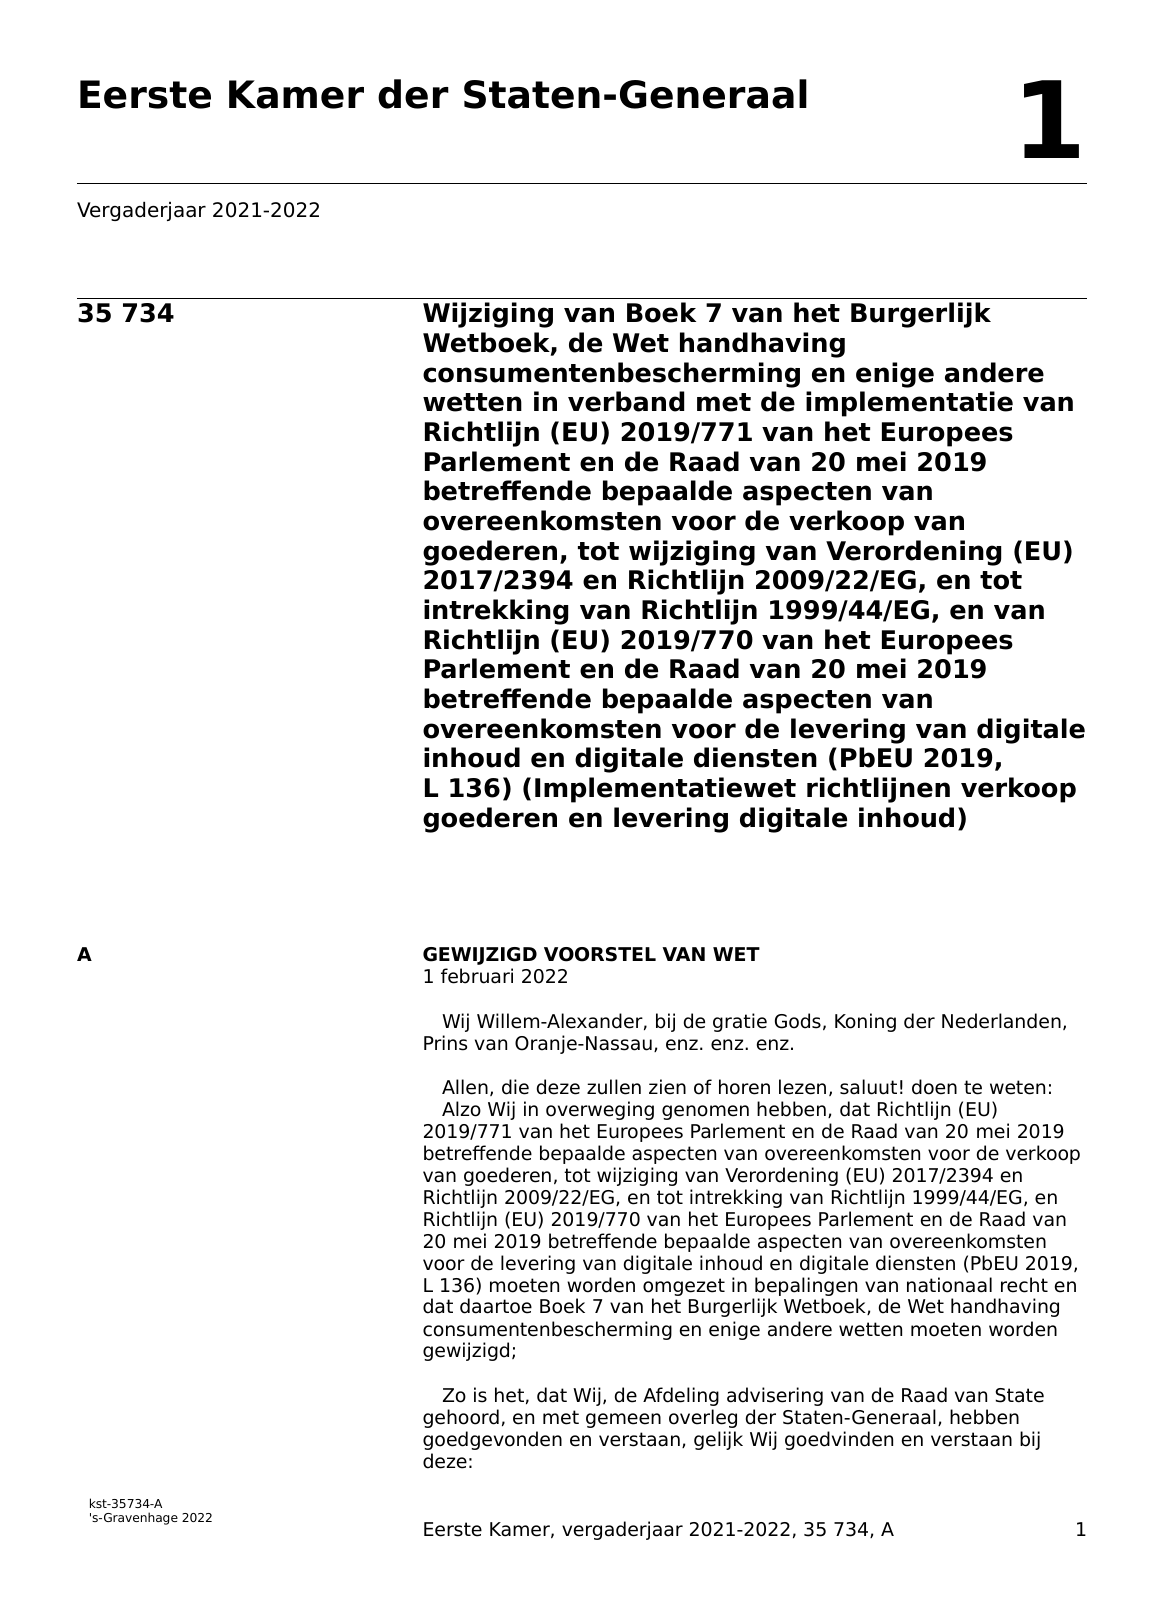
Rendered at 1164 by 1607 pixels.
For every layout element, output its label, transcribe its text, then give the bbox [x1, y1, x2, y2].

subtitle 35 734 Wijziging van Boek 7 van het Burgerlijk Wetboek, de Wet handhaving consumentenbescherming en enige andere wetten in verband met de implementatie van Richtlijn (EU) 2019/771 van het Europees Parlement en de Raad van 20 mei 2019 betreffende bepaalde aspecten van overeenkomsten voor de verkoop van goederen, tot wijziging van Verordening (EU) 2017/2394 en Richtlijn 2009/22/EG, en tot intrekking van Richtlijn 1999/44/EG, en van Richtlijn (EU) 2019/770 van het Europees Parlement en de Raad van 20 mei 2019 betreffende bepaalde aspecten van overeenkomsten voor de levering van digitale inhoud en digitale diensten (PbEU 2019, L 136) (Implementatiewet richtlijnen verkoop goederen en levering digitale inhoud) [77, 299, 1087, 833]
text Allen, die deze zullen zien of horen lezen, saluut! doen te weten: [422, 1077, 1087, 1099]
text 1 februari 2022 [422, 966, 1087, 988]
text kst-35734-A [88, 1497, 323, 1511]
table_header Eerste Kamer der Staten-Generaal [77, 59, 886, 183]
text Wij Willem-Alexander, bij de gratie Gods, Koning der Nederlanden, Prins van Oranje-Nassau, enz. enz. enz. [422, 1011, 1087, 1054]
subtitle A GEWIJZIGD VOORSTEL VAN WET [77, 944, 1087, 966]
text Zo is het, dat Wij, de Afdeling advisering van de Raad van State gehoord, en met gemeen overleg der Staten-Generaal, hebben goedgevonden en verstaan, gelijk Wij goedvinden en verstaan bij deze: [422, 1384, 1087, 1472]
text Alzo Wij in overweging genomen hebben, dat Richtlijn (EU) 2019/771 van het Europees Parlement en de Raad van 20 mei 2019 betreffende bepaalde aspecten van overeenkomsten voor de verkoop van goederen, tot wijziging van Verordening (EU) 2017/2394 en Richtlijn 2009/22/EG, en tot intrekking van Richtlijn 1999/44/EG, en Richtlijn (EU) 2019/770 van het Europees Parlement en de Raad van 20 mei 2019 betreffende bepaalde aspecten van overeenkomsten voor de levering van digitale inhoud en digitale diensten (PbEU 2019, L 136) moeten worden omgezet in bepalingen van nationaal recht en dat daartoe Boek 7 van het Burgerlijk Wetboek, de Wet handhaving consumentenbescherming en enige andere wetten moeten worden gewijzigd; [422, 1099, 1087, 1362]
text 's-Gravenhage 2022 [88, 1511, 323, 1525]
table_header 1 [886, 59, 1087, 183]
table_cell Vergaderjaar 2021-2022 [77, 184, 1087, 298]
